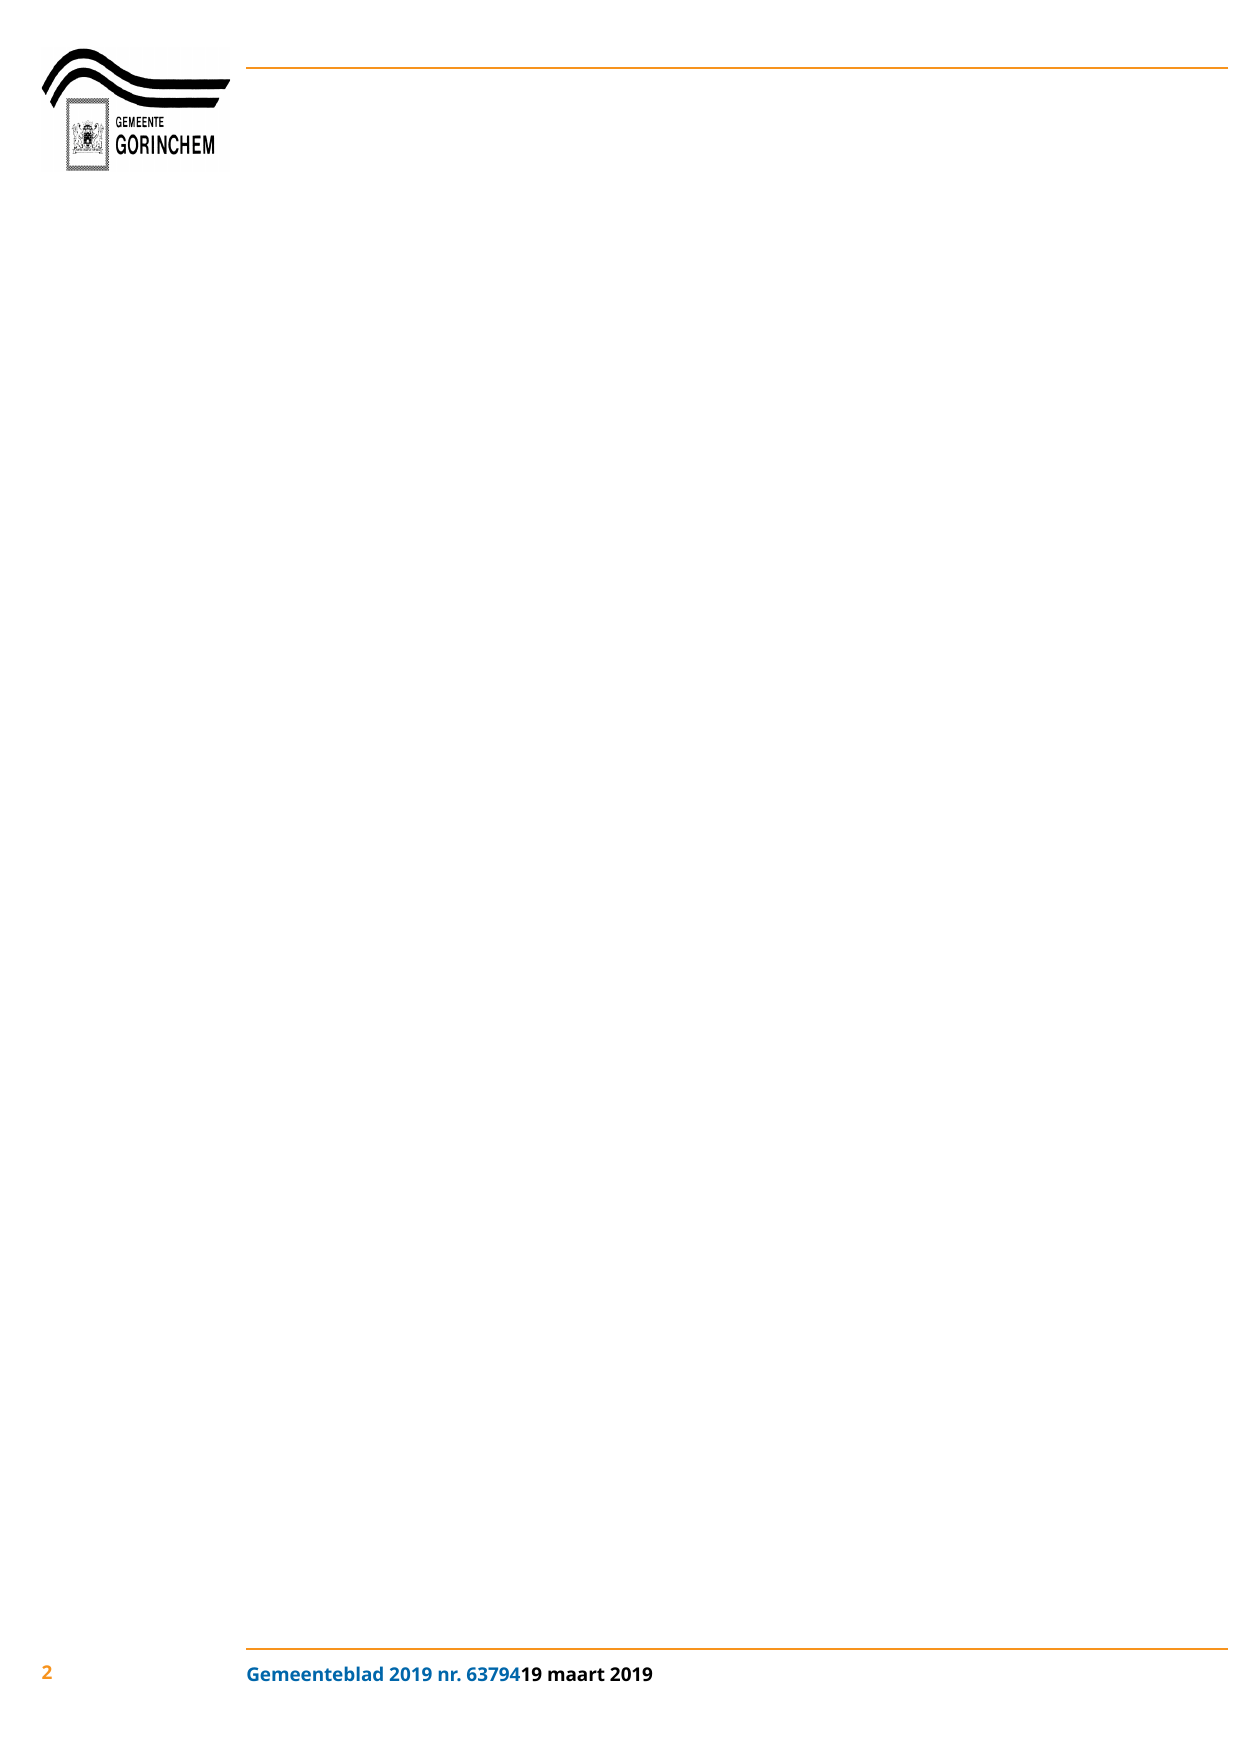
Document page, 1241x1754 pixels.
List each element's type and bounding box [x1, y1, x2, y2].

picture [41, 47, 231, 172]
